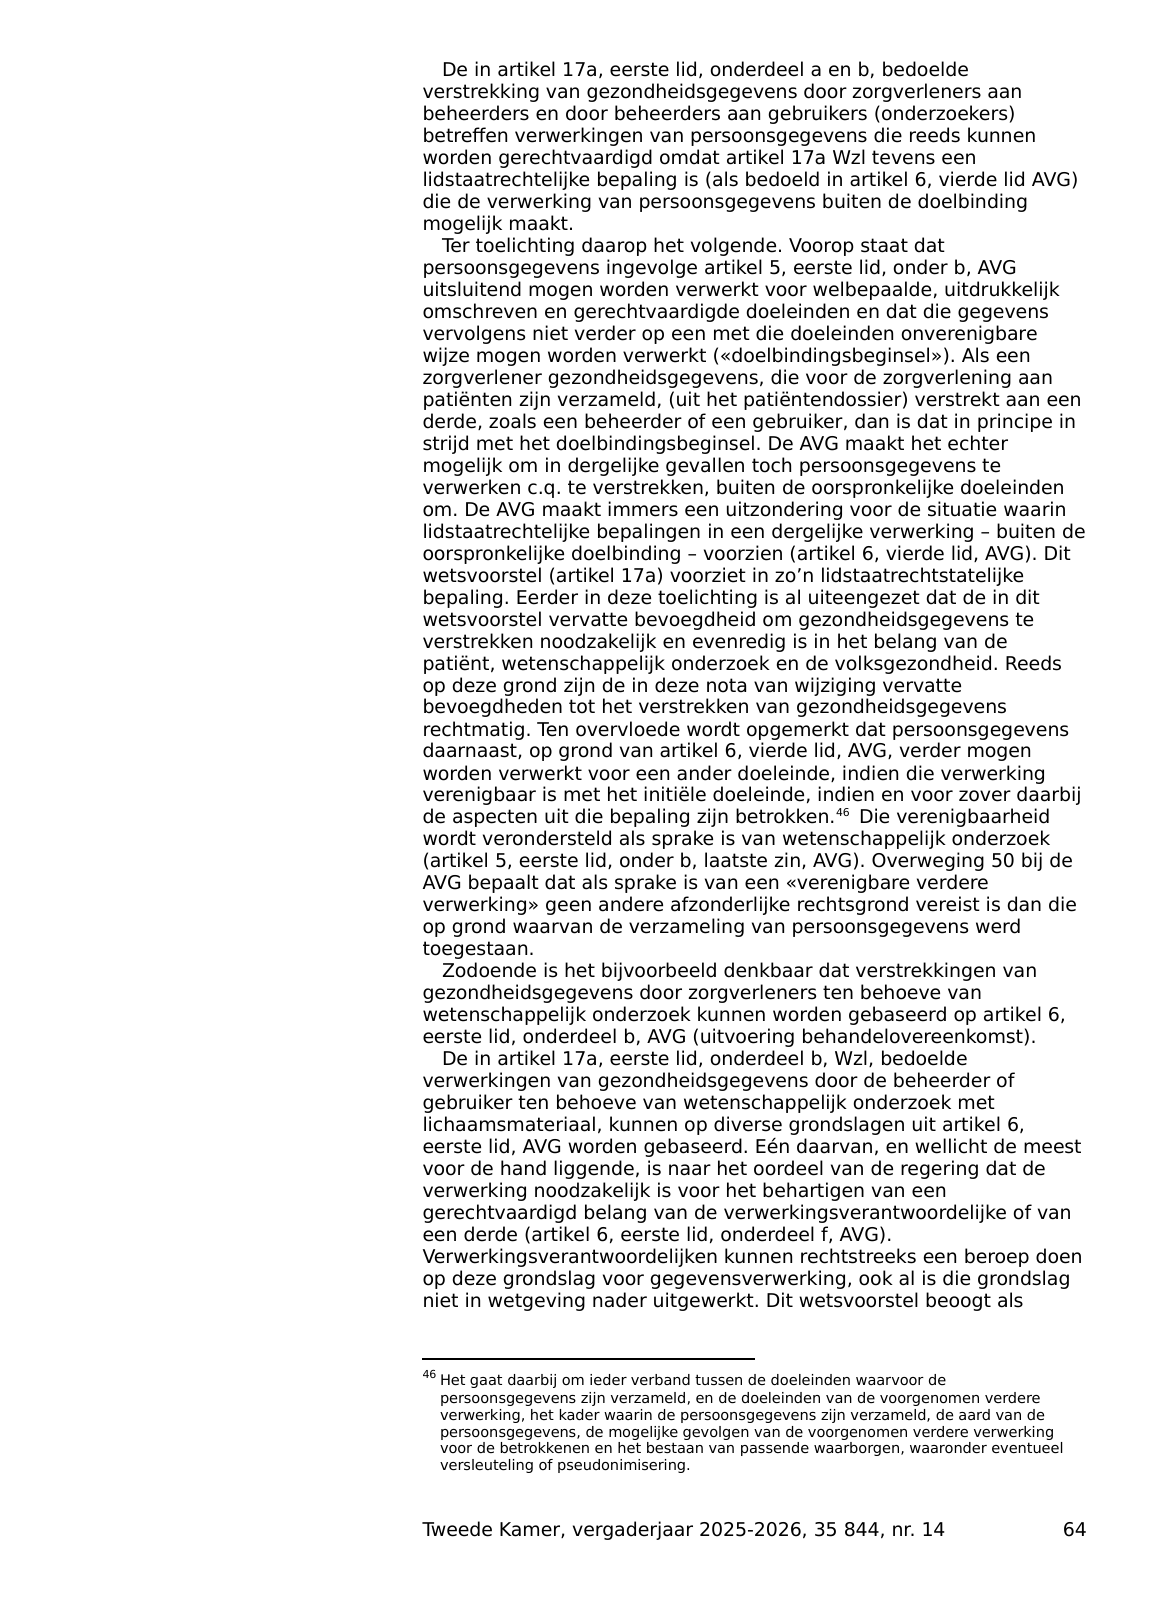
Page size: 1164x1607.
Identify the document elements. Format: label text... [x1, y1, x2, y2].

text Ter toelichting daarop het volgende. Voorop staat dat persoonsgegevens ingevolge artikel 5, eerste lid, onder b, AVG uitsluitend mogen worden verwerkt voor welbepaalde, uitdrukkelijk omschreven en gerechtvaardigde doeleinden en dat die gegevens vervolgens niet verder op een met die doeleinden onverenigbare wijze mogen worden verwerkt («doelbindingsbeginsel»). Als een zorgverlener gezondheidsgegevens, die voor de zorgverlening aan patiënten zijn verzameld, (uit het patiëntendossier) verstrekt aan een derde, zoals een beheerder of een gebruiker, dan is dat in principe in strijd met het doelbindingsbeginsel. De AVG maakt het echter mogelijk om in dergelijke gevallen toch persoonsgegevens te verwerken c.q. te verstrekken, buiten de oorspronkelijke doeleinden om. De AVG maakt immers een uitzondering voor de situatie waarin lidstaatrechtelijke bepalingen in een dergelijke verwerking – buiten de oorspronkelijke doelbinding – voorzien (artikel 6, vierde lid, AVG). Dit wetsvoorstel (artikel 17a) voorziet in zo’n lidstaatrechtstatelijke bepaling. Eerder in deze toelichting is al uiteengezet dat de in dit wetsvoorstel vervatte bevoegdheid om gezondheidsgegevens te verstrekken noodzakelijk en evenredig is in het belang van de patiënt, wetenschappelijk onderzoek en de volksgezondheid. Reeds op deze grond zijn de in deze nota van wijziging vervatte bevoegdheden tot het verstrekken van gezondheidsgegevens rechtmatig. Ten overvloede wordt opgemerkt dat persoonsgegevens daarnaast, op grond van artikel 6, vierde lid, AVG, verder mogen worden verwerkt voor een ander doeleinde, indien die verwerking verenigbaar is met het initiële doeleinde, indien en voor zover daarbij de aspecten uit die bepaling zijn betrokken. Die verenigbaarheid wordt verondersteld als sprake is van wetenschappelijk onderzoek (artikel 5, eerste lid, onder b, laatste zin, AVG). Overweging 50 bij de AVG bepaalt dat als sprake is van een «verenigbare verdere verwerking» geen andere afzonderlijke rechtsgrond vereist is dan die op grond waarvan de verzameling van persoonsgegevens werd toegestaan. [422, 235, 1087, 960]
text Zodoende is het bijvoorbeeld denkbaar dat verstrekkingen van gezondheidsgegevens door zorgverleners ten behoeve van wetenschappelijk onderzoek kunnen worden gebaseerd op artikel 6, eerste lid, onderdeel b, AVG (uitvoering behandelovereenkomst). [422, 960, 1087, 1048]
text Het gaat daarbij om ieder verband tussen de doeleinden waarvoor de persoonsgegevens zijn verzameld, en de doeleinden van de voorgenomen verdere verwerking, het kader waarin de persoonsgegevens zijn verzameld, de aard van de persoonsgegevens, de mogelijke gevolgen van de voorgenomen verdere verwerking voor de betrokkenen en het bestaan van passende waarborgen, waaronder eventueel versleuteling of pseudonimisering. [422, 1368, 1087, 1474]
text De in artikel 17a, eerste lid, onderdeel b, Wzl, bedoelde verwerkingen van gezondheidsgegevens door de beheerder of gebruiker ten behoeve van wetenschappelijk onderzoek met lichaamsmateriaal, kunnen op diverse grondslagen uit artikel 6, eerste lid, AVG worden gebaseerd. Eén daarvan, en wellicht de meest voor de hand liggende, is naar het oordeel van de regering dat de verwerking noodzakelijk is voor het behartigen van een gerechtvaardigd belang van de verwerkingsverantwoordelijke of van een derde (artikel 6, eerste lid, onderdeel f, AVG). Verwerkingsverantwoordelijken kunnen rechtstreeks een beroep doen op deze grondslag voor gegevensverwerking, ook al is die grondslag niet in wetgeving nader uitgewerkt. Dit wetsvoorstel beoogt als [422, 1048, 1087, 1312]
text De in artikel 17a, eerste lid, onderdeel a en b, bedoelde verstrekking van gezondheidsgegevens door zorgverleners aan beheerders en door beheerders aan gebruikers (onderzoekers) betreffen verwerkingen van persoonsgegevens die reeds kunnen worden gerechtvaardigd omdat artikel 17a Wzl tevens een lidstaatrechtelijke bepaling is (als bedoeld in artikel 6, vierde lid AVG) die de verwerking van persoonsgegevens buiten de doelbinding mogelijk maakt. [422, 59, 1087, 235]
